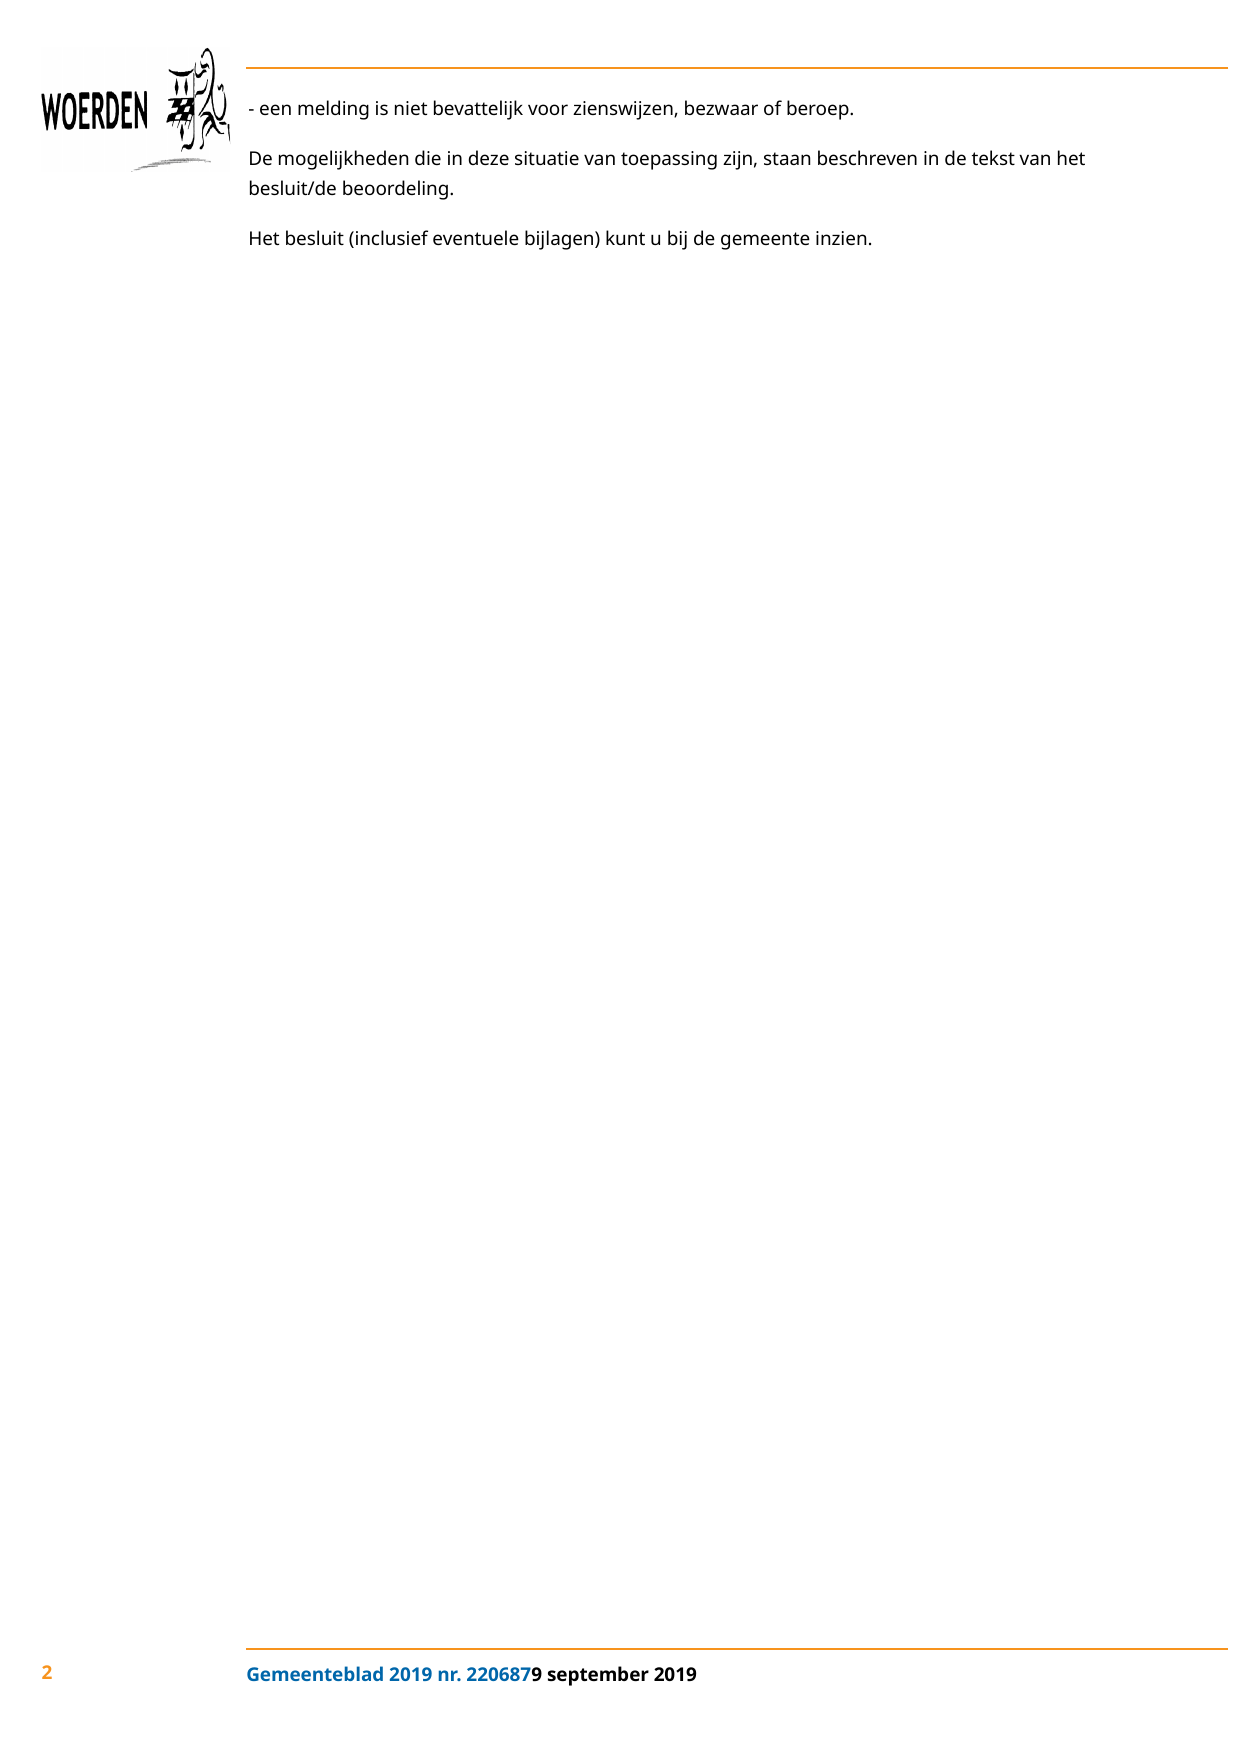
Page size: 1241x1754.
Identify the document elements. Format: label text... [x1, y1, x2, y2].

text De mogelijkheden die in deze situatie van toepassing zijn, staan beschreven in de tekst van het besluit/de beoordeling. [248, 145, 1152, 201]
picture [41, 47, 231, 172]
text - een melding is niet bevattelijk voor zienswijzen, bezwaar of beroep. [248, 95, 1152, 121]
text Het besluit (inclusief eventuele bijlagen) kunt u bij de gemeente inzien. [248, 225, 1152, 251]
